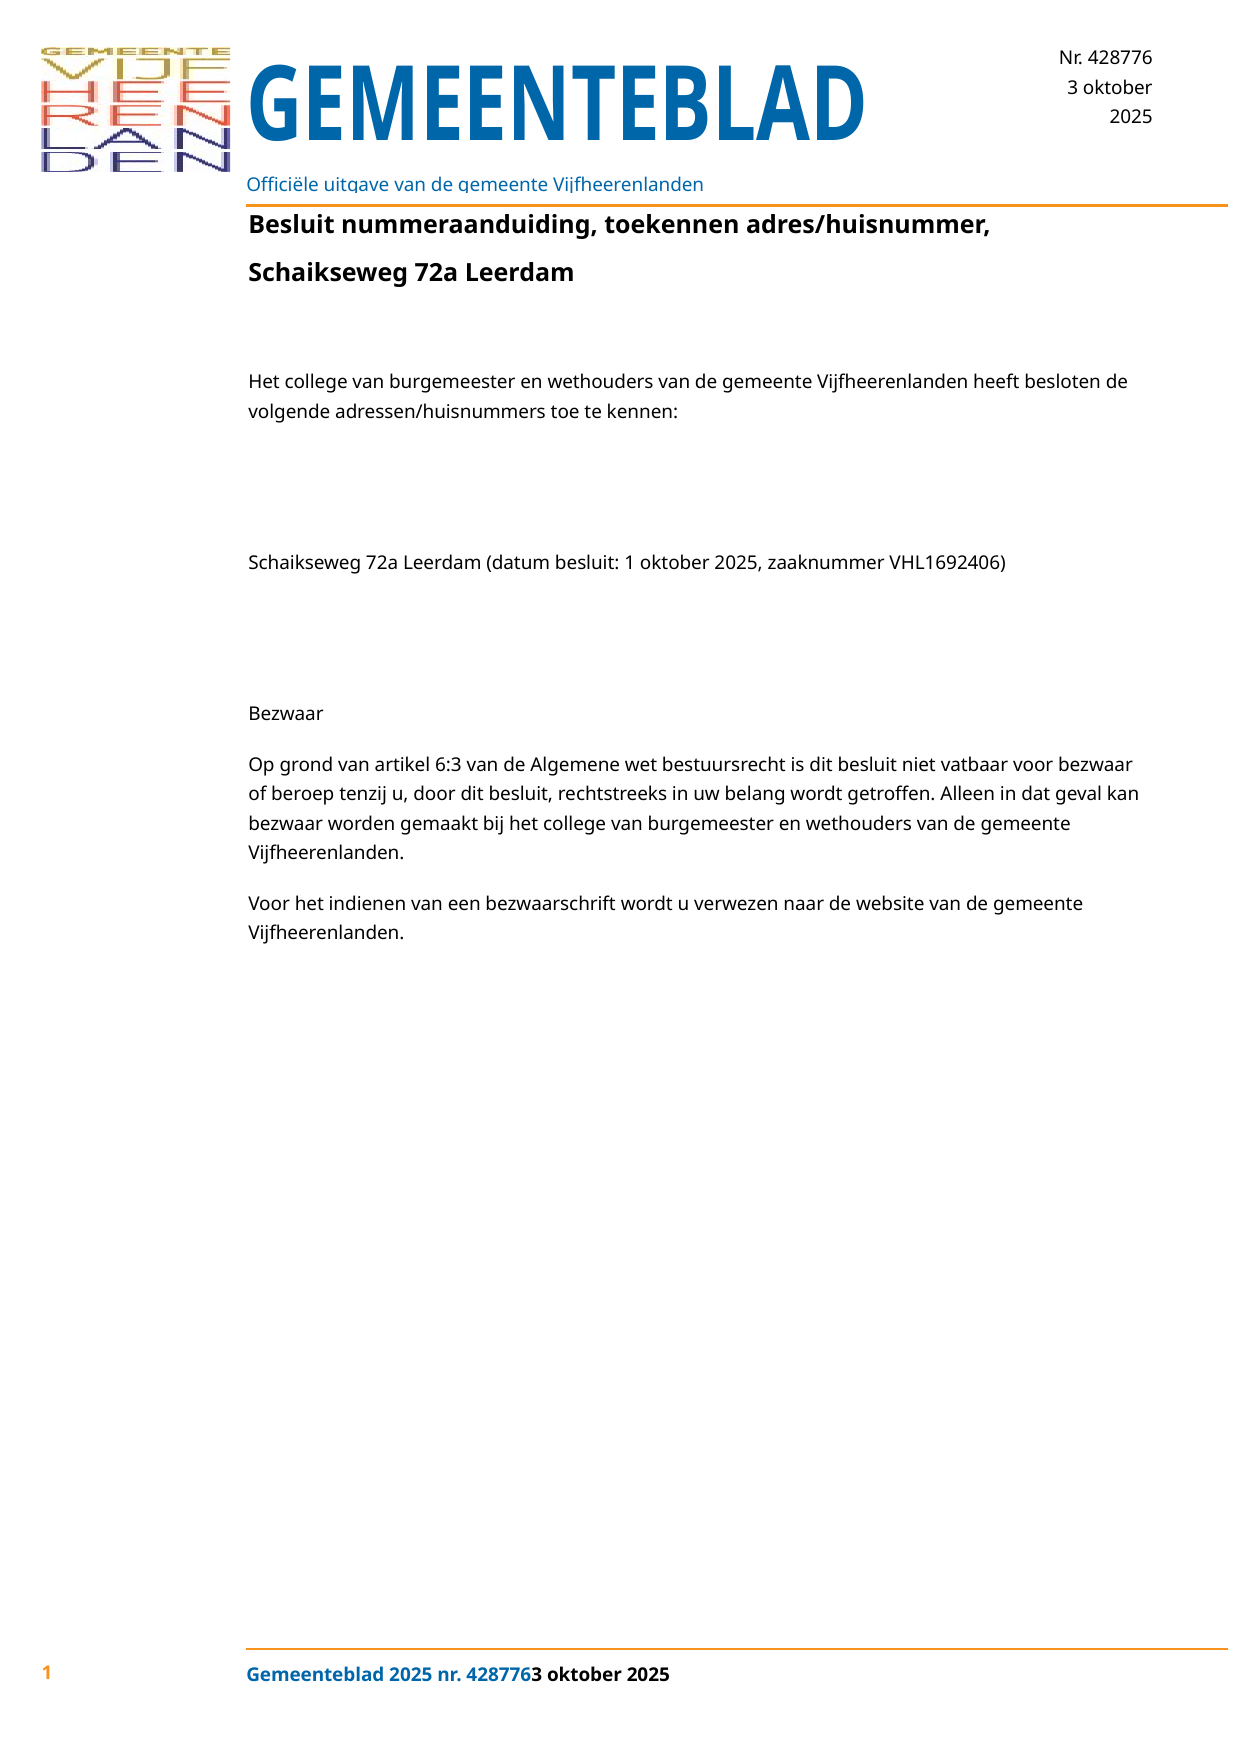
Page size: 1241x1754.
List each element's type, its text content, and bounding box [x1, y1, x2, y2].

picture [41, 47, 231, 172]
text Bezwaar [248, 700, 1152, 726]
text Schaikseweg 72a Leerdam (datum besluit: 1 oktober 2025, zaaknummer VHL1692406) [248, 549, 1152, 575]
text Op grond van artikel 6:3 van de Algemene wet bestuursrecht is dit besluit niet vatbaar voor bezwaar of beroep tenzij u, door dit besluit, rechtstreeks in uw belang wordt getroffen. Alleen in dat geval kan bezwaar worden gemaakt bij het college van burgemeester en wethouders van de gemeente Vijfheerenlanden. [248, 751, 1152, 865]
text Besluit nummeraanduiding, toekennen adres/huisnummer, Schaikseweg 72a Leerdam [248, 207, 1152, 288]
text Het college van burgemeester en wethouders van de gemeente Vijfheerenlanden heeft besloten de volgende adressen/huisnummers toe te kennen: [248, 368, 1152, 424]
text Voor het indienen van een bezwaarschrift wordt u verwezen naar de website van de gemeente Vijfheerenlanden. [248, 890, 1152, 945]
